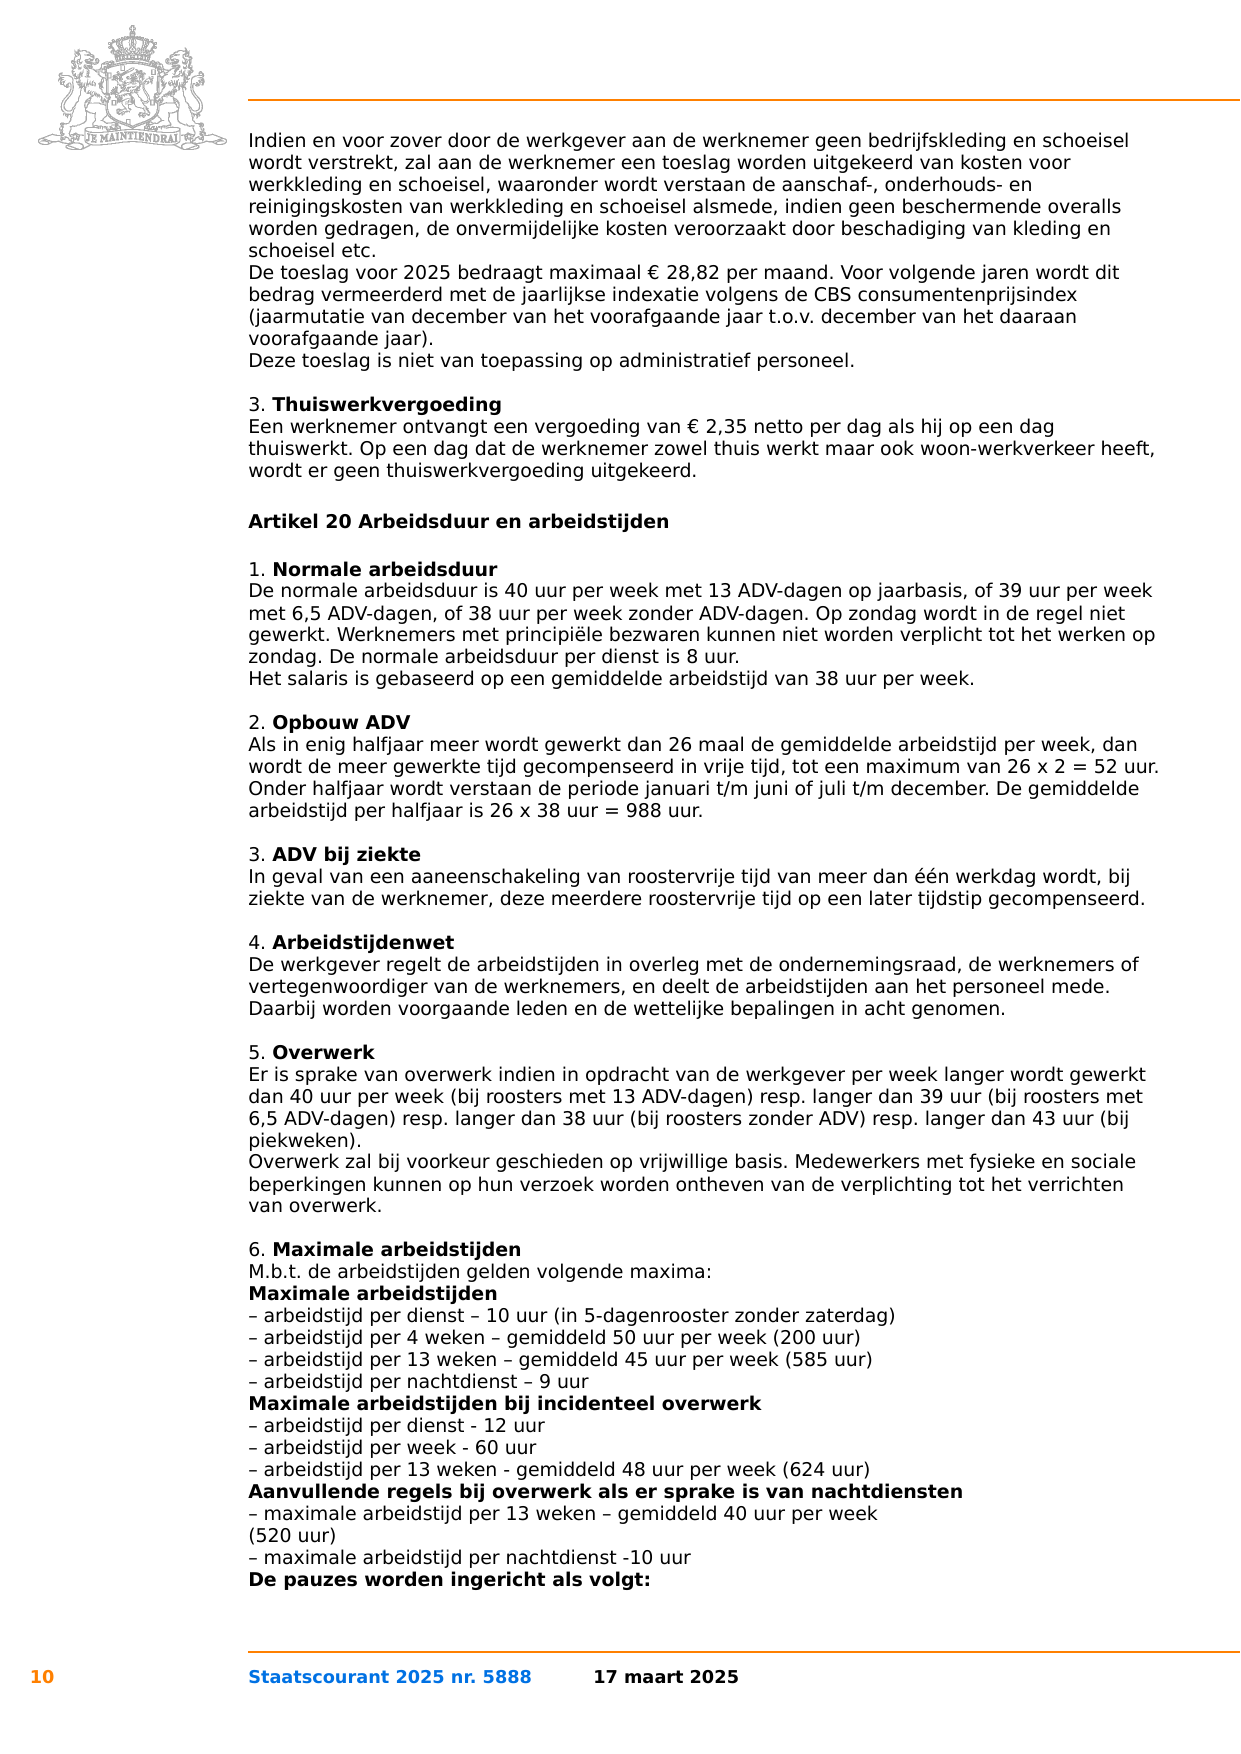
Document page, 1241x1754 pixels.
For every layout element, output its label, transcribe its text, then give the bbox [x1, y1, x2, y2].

text 4. Arbeidstijdenwet [248, 932, 1163, 954]
text – arbeidstijd per dienst - 12 uur [248, 1415, 1163, 1437]
text 3. ADV bij ziekte [248, 844, 1163, 866]
text 6. Maximale arbeidstijden [248, 1239, 1163, 1261]
text De normale arbeidsduur is 40 uur per week met 13 ADV-dagen op jaarbasis, of 39 uur per week met 6,5 ADV-dagen, of 38 uur per week zonder ADV-dagen. Op zondag wordt in de regel niet gewerkt. Werknemers met principiële bezwaren kunnen niet worden verplicht tot het werken op zondag. De normale arbeidsduur per dienst is 8 uur. [248, 580, 1163, 668]
text Maximale arbeidstijden [248, 1283, 1163, 1305]
text M.b.t. de arbeidstijden gelden volgende maxima: [248, 1261, 1163, 1283]
text 2. Opbouw ADV [248, 712, 1163, 734]
text Maximale arbeidstijden bij incidenteel overwerk [248, 1393, 1163, 1415]
text – arbeidstijd per nachtdienst – 9 uur [248, 1371, 1163, 1393]
subtitle Artikel 20 Arbeidsduur en arbeidstijden [248, 511, 1163, 533]
text 3. Thuiswerkvergoeding [248, 393, 1163, 416]
text De toeslag voor 2025 bedraagt maximaal € 28,82 per maand. Voor volgende jaren wordt dit bedrag vermeerderd met de jaarlijkse indexatie volgens de CBS consumentenprijsindex (jaarmutatie van december van het voorafgaande jaar t.o.v. december van het daaraan voorafgaande jaar). [248, 262, 1163, 350]
text 1. Normale arbeidsduur [248, 558, 1163, 580]
text Als in enig halfjaar meer wordt gewerkt dan 26 maal de gemiddelde arbeidstijd per week, dan wordt de meer gewerkte tijd gecompenseerd in vrije tijd, tot een maximum van 26 x 2 = 52 uur. Onder halfjaar wordt verstaan de periode januari t/m juni of juli t/m december. De gemiddelde arbeidstijd per halfjaar is 26 x 38 uur = 988 uur. [248, 734, 1163, 822]
text Het salaris is gebaseerd op een gemiddelde arbeidstijd van 38 uur per week. [248, 668, 1163, 690]
text – arbeidstijd per week - 60 uur [248, 1437, 1163, 1459]
text – maximale arbeidstijd per nachtdienst -10 uur [248, 1547, 1163, 1569]
text Overwerk zal bij voorkeur geschieden op vrijwillige basis. Medewerkers met fysieke en sociale beperkingen kunnen op hun verzoek worden ontheven van de verplichting tot het verrichten van overwerk. [248, 1151, 1163, 1217]
text Indien en voor zover door de werkgever aan de werknemer geen bedrijfskleding en schoeisel wordt verstrekt, zal aan de werknemer een toeslag worden uitgekeerd van kosten voor werkkleding en schoeisel, waaronder wordt verstaan de aanschaf-, onderhouds- en reinigingskosten van werkkleding en schoeisel alsmede, indien geen beschermende overalls worden gedragen, de onvermijdelijke kosten veroorzaakt door beschadiging van kleding en schoeisel etc. [248, 130, 1163, 262]
text – arbeidstijd per dienst – 10 uur (in 5-dagenrooster zonder zaterdag) [248, 1305, 1163, 1327]
text Een werknemer ontvangt een vergoeding van € 2,35 netto per dag als hij op een dag thuiswerkt. Op een dag dat de werknemer zowel thuis werkt maar ook woon-werkverkeer heeft, wordt er geen thuiswerkvergoeding uitgekeerd. [248, 416, 1163, 481]
text – arbeidstijd per 13 weken - gemiddeld 48 uur per week (624 uur) [248, 1459, 1163, 1481]
text (520 uur) [248, 1525, 1163, 1547]
text – arbeidstijd per 4 weken – gemiddeld 50 uur per week (200 uur) [248, 1327, 1163, 1349]
text Er is sprake van overwerk indien in opdracht van de werkgever per week langer wordt gewerkt dan 40 uur per week (bij roosters met 13 ADV-dagen) resp. langer dan 39 uur (bij roosters met 6,5 ADV-dagen) resp. langer dan 38 uur (bij roosters zonder ADV) resp. langer dan 43 uur (bij piekweken). [248, 1063, 1163, 1151]
text In geval van een aaneenschakeling van roostervrije tijd van meer dan één werkdag wordt, bij ziekte van de werknemer, deze meerdere roostervrije tijd op een later tijdstip gecompenseerd. [248, 866, 1163, 910]
picture [38, 25, 227, 150]
text – arbeidstijd per 13 weken – gemiddeld 45 uur per week (585 uur) [248, 1349, 1163, 1371]
text Aanvullende regels bij overwerk als er sprake is van nachtdiensten [248, 1481, 1163, 1503]
text De pauzes worden ingericht als volgt: [248, 1569, 1163, 1591]
text De werkgever regelt de arbeidstijden in overleg met de ondernemingsraad, de werknemers of vertegenwoordiger van de werknemers, en deelt de arbeidstijden aan het personeel mede. Daarbij worden voorgaande leden en de wettelijke bepalingen in acht genomen. [248, 954, 1163, 1020]
text – maximale arbeidstijd per 13 weken – gemiddeld 40 uur per week [248, 1503, 1163, 1525]
text Deze toeslag is niet van toepassing op administratief personeel. [248, 350, 1163, 372]
text 5. Overwerk [248, 1042, 1163, 1063]
